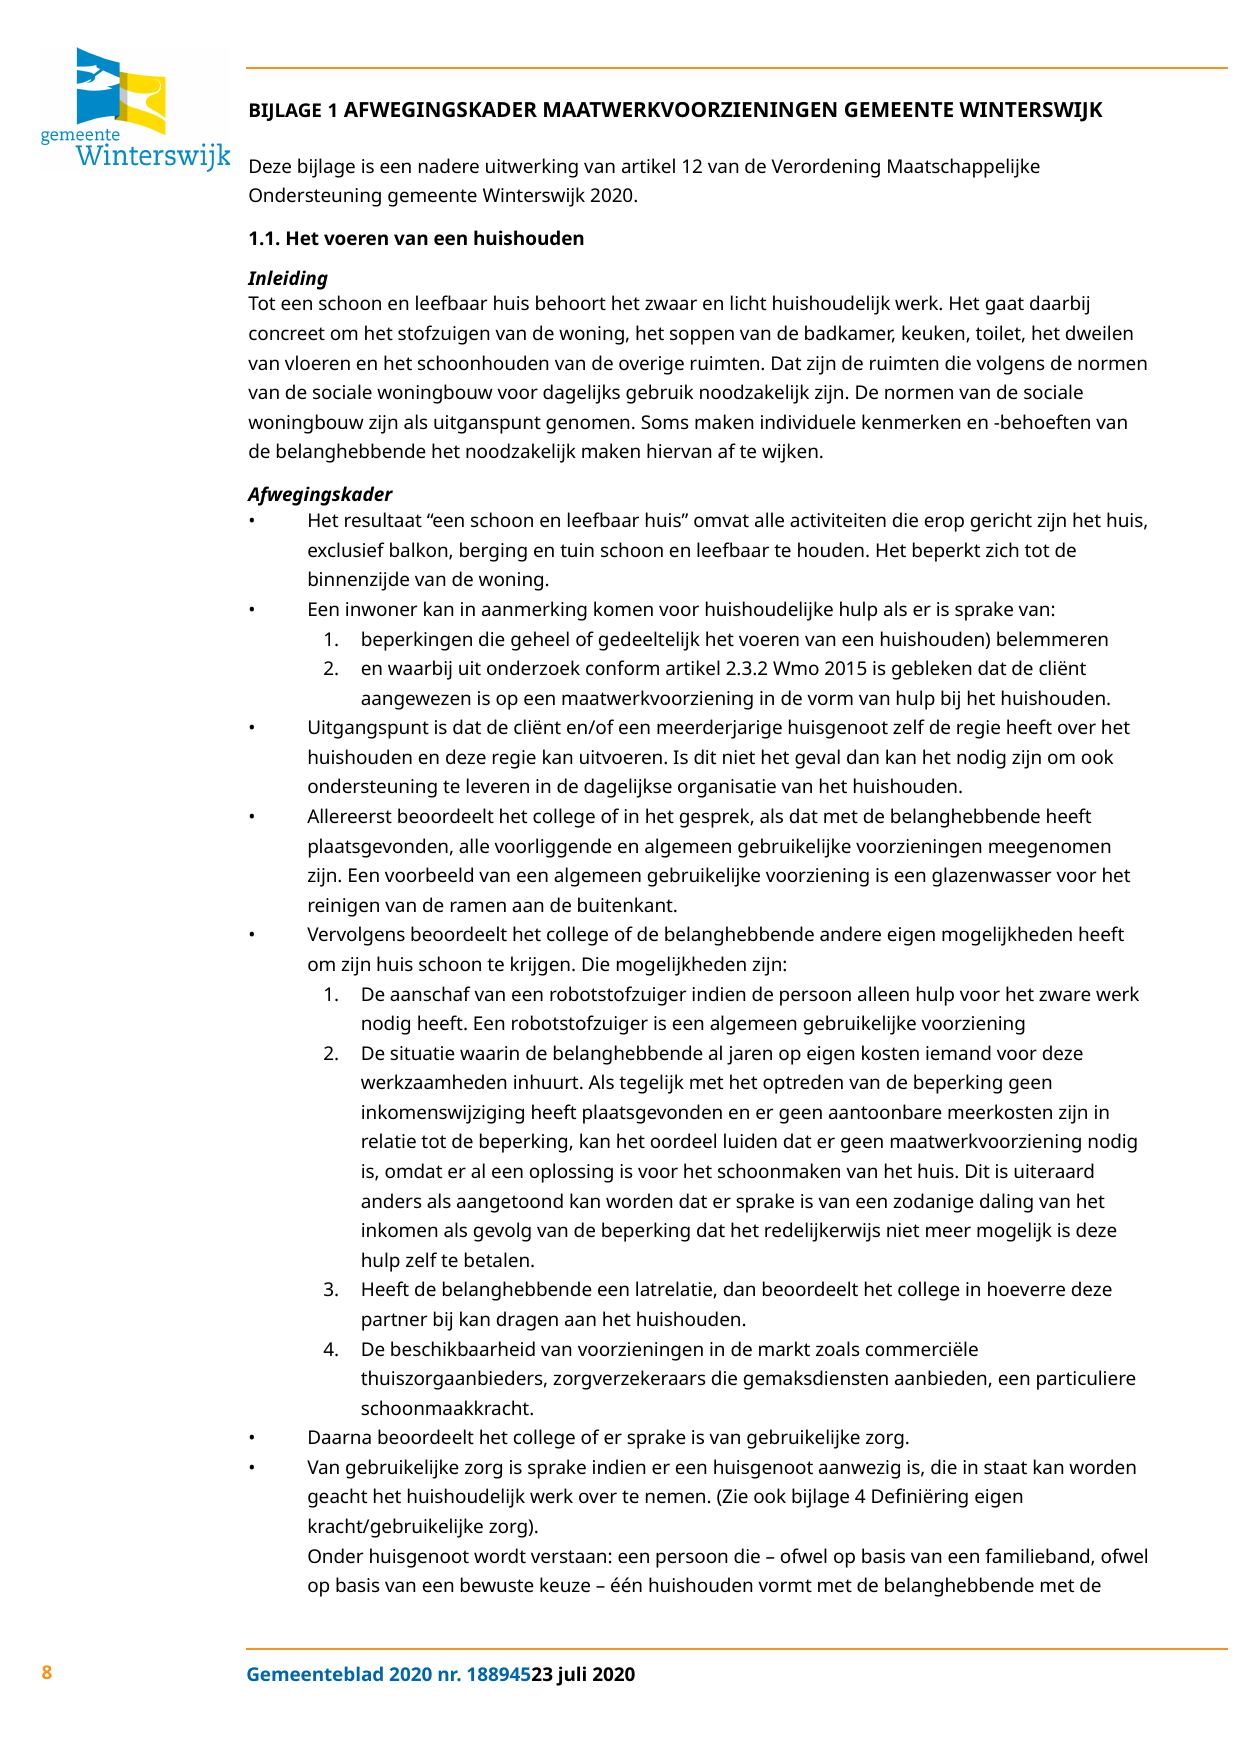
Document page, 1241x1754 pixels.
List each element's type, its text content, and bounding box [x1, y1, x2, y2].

list Uitgangspunt is dat de cliënt en/of een meerderjarige huisgenoot zelf de regie heeft over het huishouden en deze regie kan uitvoeren. Is dit niet het geval dan kan het nodig zijn om ook ondersteuning te leveren in de dagelijkse organisatie van het huishouden. [248, 714, 1152, 799]
text BIJLAGE 1 AFWEGINGSKADER MAATWERKVOORZIENINGEN GEMEENTE WINTERSWIJK [248, 95, 1152, 123]
list Een inwoner kan in aanmerking komen voor huishoudelijke hulp als er is sprake van: [248, 596, 1152, 622]
text Afwegingskader [248, 482, 1152, 507]
text Tot een schoon en leefbaar huis behoort het zwaar en licht huishoudelijk werk. Het gaat daarbij concreet om het stofzuigen van de woning, het soppen van de badkamer, keuken, toilet, het dweilen van vloeren en het schoonhouden van de overige ruimten. Dat zijn de ruimten die volgens de normen van de sociale woningbouw voor dagelijks gebruik noodzakelijk zijn. De normen van de sociale woningbouw zijn als uitganspunt genomen. Soms maken individuele kenmerken en -behoeften van de belanghebbende het noodzakelijk maken hiervan af te wijken. [248, 291, 1152, 464]
list Heeft de belanghebbende een latrelatie, dan beoordeelt het college in hoeverre deze partner bij kan dragen aan het huishouden. [323, 1277, 1152, 1332]
list Allereerst beoordeelt het college of in het gesprek, als dat met de belanghebbende heeft plaatsgevonden, alle voorliggende en algemeen gebruikelijke voorzieningen meegenomen zijn. Een voorbeeld van een algemeen gebruikelijke voorziening is een glazenwasser voor het reinigen van de ramen aan de buitenkant. [248, 803, 1152, 918]
picture [225, 153, 231, 162]
list Het resultaat “een schoon en leefbaar huis” omvat alle activiteiten die erop gericht zijn het huis, exclusief balkon, berging en tuin schoon en leefbaar te houden. Het beperkt zich tot de binnenzijde van de woning. [248, 507, 1152, 592]
list Van gebruikelijke zorg is sprake indien er een huisgenoot aanwezig is, die in staat kan worden geacht het huishoudelijk werk over te nemen. (Zie ook bijlage 4 Definiëring eigen kracht/gebruikelijke zorg). [248, 1454, 1152, 1539]
text Deze bijlage is een nadere uitwerking van artikel 12 van de Verordening Maatschappelijke Ondersteuning gemeente Winterswijk 2020. [248, 153, 1152, 208]
text Inleiding [248, 265, 1152, 291]
picture [41, 47, 231, 172]
list De situatie waarin de belanghebbende al jaren op eigen kosten iemand voor deze werkzaamheden inhuurt. Als tegelijk met het optreden van de beperking geen inkomenswijziging heeft plaatsgevonden en er geen aantoonbare meerkosten zijn in relatie tot de beperking, kan het oordeel luiden dat er geen maatwerkvoorziening nodig is, omdat er al een oplossing is voor het schoonmaken van het huis. Dit is uiteraard anders als aangetoond kan worden dat er sprake is van een zodanige daling van het inkomen als gevolg van de beperking dat het redelijkerwijs niet meer mogelijk is deze hulp zelf te betalen. [323, 1040, 1152, 1273]
list Daarna beoordeelt het college of er sprake is van gebruikelijke zorg. [248, 1424, 1152, 1450]
list Onder huisgenoot wordt verstaan: een persoon die – ofwel op basis van een familieband, ofwel op basis van een bewuste keuze – één huishouden vormt met de belanghebbende met de [248, 1543, 1152, 1598]
text 1.1. Het voeren van een huishouden [248, 226, 1152, 251]
list en waarbij uit onderzoek conform artikel 2.3.2 Wmo 2015 is gebleken dat de cliënt aangewezen is op een maatwerkvoorziening in de vorm van hulp bij het huishouden. [323, 655, 1152, 711]
list De beschikbaarheid van voorzieningen in de markt zoals commerciële thuiszorgaanbieders, zorgverzekeraars die gemaksdiensten aanbieden, een particuliere schoonmaakkracht. [323, 1336, 1152, 1421]
list Vervolgens beoordeelt het college of de belanghebbende andere eigen mogelijkheden heeft om zijn huis schoon te krijgen. Die mogelijkheden zijn: [248, 922, 1152, 977]
list beperkingen die geheel of gedeeltelijk het voeren van een huishouden) belemmeren [323, 626, 1152, 651]
list De aanschaf van een robotstofzuiger indien de persoon alleen hulp voor het zware werk nodig heeft. Een robotstofzuiger is een algemeen gebruikelijke voorziening [323, 981, 1152, 1036]
